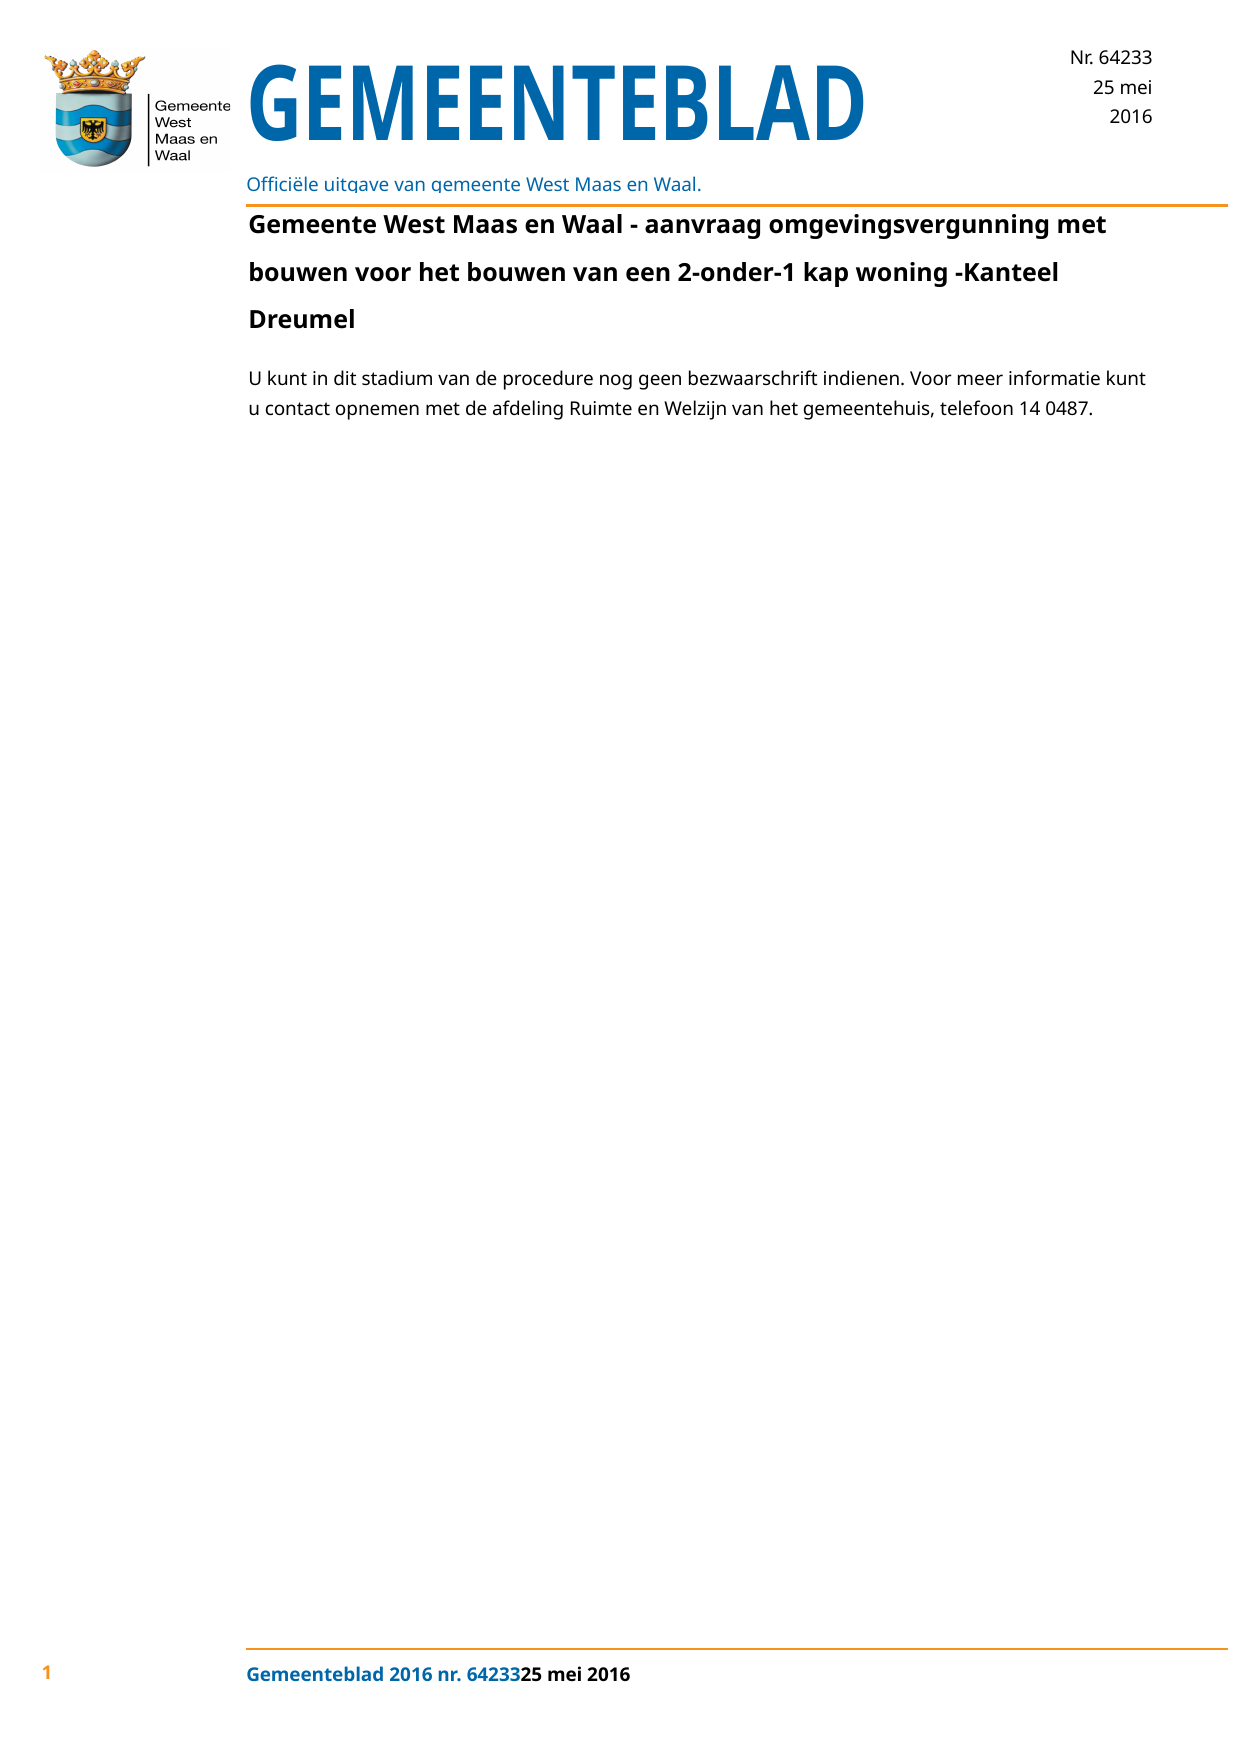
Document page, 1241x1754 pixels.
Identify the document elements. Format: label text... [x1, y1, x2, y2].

text Gemeente West Maas en Waal - aanvraag omgevingsvergunning met bouwen voor het bouwen van een 2-onder-1 kap woning -Kanteel Dreumel [248, 207, 1152, 336]
text U kunt in dit stadium van de procedure nog geen bezwaarschrift indienen. Voor meer informatie kunt u contact opnemen met de afdeling Ruimte en Welzijn van het gemeentehuis, telefoon 14 0487. [248, 366, 1152, 421]
picture [41, 47, 231, 172]
